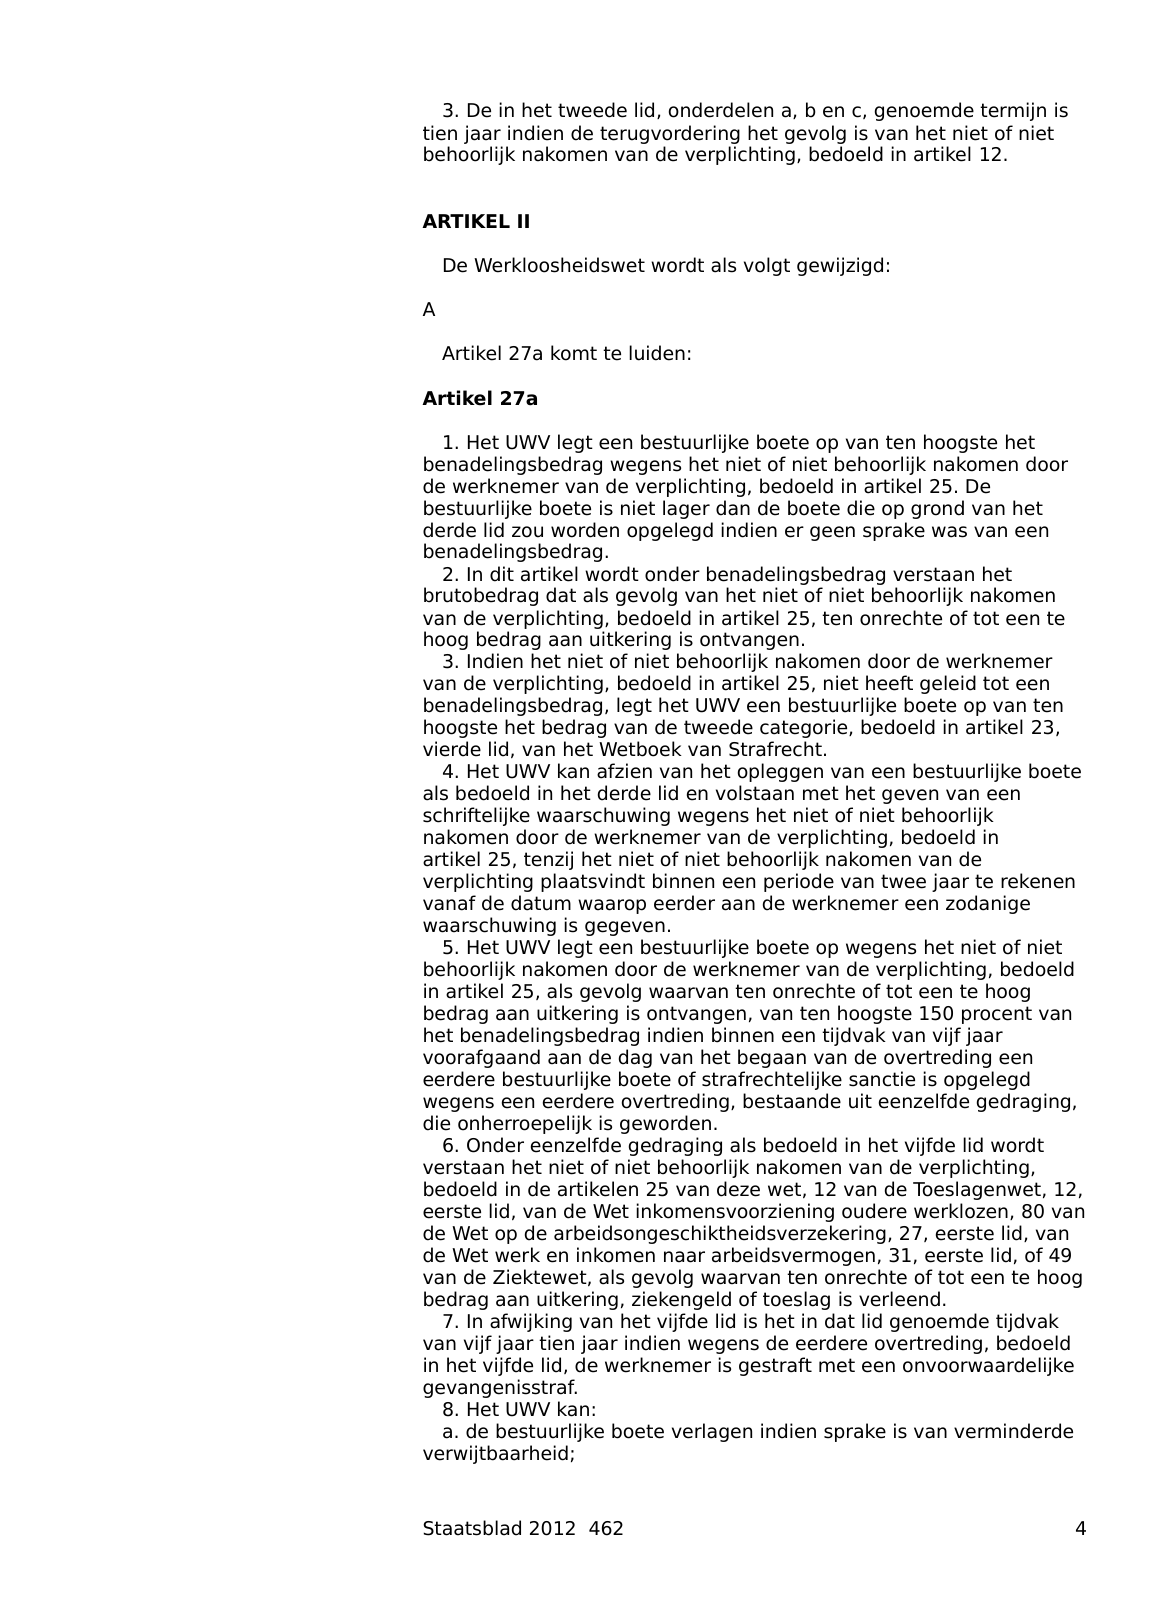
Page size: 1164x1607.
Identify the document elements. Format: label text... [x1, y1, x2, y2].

text 6. Onder eenzelfde gedraging als bedoeld in het vijfde lid wordt verstaan het niet of niet behoorlijk nakomen van de verplichting, bedoeld in de artikelen 25 van deze wet, 12 van de Toeslagenwet, 12, eerste lid, van de Wet inkomensvoorziening oudere werklozen, 80 van de Wet op de arbeidsongeschiktheidsverzekering, 27, eerste lid, van de Wet werk en inkomen naar arbeidsvermogen, 31, eerste lid, of 49 van de Ziektewet, als gevolg waarvan ten onrechte of tot een te hoog bedrag aan uitkering, ziekengeld of toeslag is verleend. [422, 1135, 1087, 1311]
subtitle Artikel 27a [422, 387, 1087, 409]
text 5. Het UWV legt een bestuurlijke boete op wegens het niet of niet behoorlijk nakomen door de werknemer van de verplichting, bedoeld in artikel 25, als gevolg waarvan ten onrechte of tot een te hoog bedrag aan uitkering is ontvangen, van ten hoogste 150 procent van het benadelingsbedrag indien binnen een tijdvak van vijf jaar voorafgaand aan de dag van het begaan van de overtreding een eerdere bestuurlijke boete of strafrechtelijke sanctie is opgelegd wegens een eerdere overtreding, bestaande uit eenzelfde gedraging, die onherroepelijk is geworden. [422, 937, 1087, 1135]
text a. de bestuurlijke boete verlagen indien sprake is van verminderde verwijtbaarheid; [422, 1421, 1087, 1464]
text 8. Het UWV kan: [422, 1399, 1087, 1421]
text Artikel 27a komt te luiden: [422, 343, 1087, 365]
text 3. De in het tweede lid, onderdelen a, b en c, genoemde termijn is tien jaar indien de terugvordering het gevolg is van het niet of niet behoorlijk nakomen van de verplichting, bedoeld in artikel 12. [422, 100, 1087, 166]
text 7. In afwijking van het vijfde lid is het in dat lid genoemde tijdvak van vijf jaar tien jaar indien wegens de eerdere overtreding, bedoeld in het vijfde lid, de werknemer is gestraft met een onvoorwaardelijke gevangenisstraf. [422, 1311, 1087, 1399]
text De Werkloosheidswet wordt als volgt gewijzigd: [422, 255, 1087, 277]
text A [422, 299, 1087, 321]
text 4. Het UWV kan afzien van het opleggen van een bestuurlijke boete als bedoeld in het derde lid en volstaan met het geven van een schriftelijke waarschuwing wegens het niet of niet behoorlijk nakomen door de werknemer van de verplichting, bedoeld in artikel 25, tenzij het niet of niet behoorlijk nakomen van de verplichting plaatsvindt binnen een periode van twee jaar te rekenen vanaf de datum waarop eerder aan de werknemer een zodanige waarschuwing is gegeven. [422, 761, 1087, 937]
text 1. Het UWV legt een bestuurlijke boete op van ten hoogste het benadelingsbedrag wegens het niet of niet behoorlijk nakomen door de werknemer van de verplichting, bedoeld in artikel 25. De bestuurlijke boete is niet lager dan de boete die op grond van het derde lid zou worden opgelegd indien er geen sprake was van een benadelingsbedrag. [422, 432, 1087, 563]
text 3. Indien het niet of niet behoorlijk nakomen door de werknemer van de verplichting, bedoeld in artikel 25, niet heeft geleid tot een benadelingsbedrag, legt het UWV een bestuurlijke boete op van ten hoogste het bedrag van de tweede categorie, bedoeld in artikel 23, vierde lid, van het Wetboek van Strafrecht. [422, 651, 1087, 761]
text 2. In dit artikel wordt onder benadelingsbedrag verstaan het brutobedrag dat als gevolg van het niet of niet behoorlijk nakomen van de verplichting, bedoeld in artikel 25, ten onrechte of tot een te hoog bedrag aan uitkering is ontvangen. [422, 563, 1087, 651]
subtitle ARTIKEL II [422, 211, 1087, 233]
